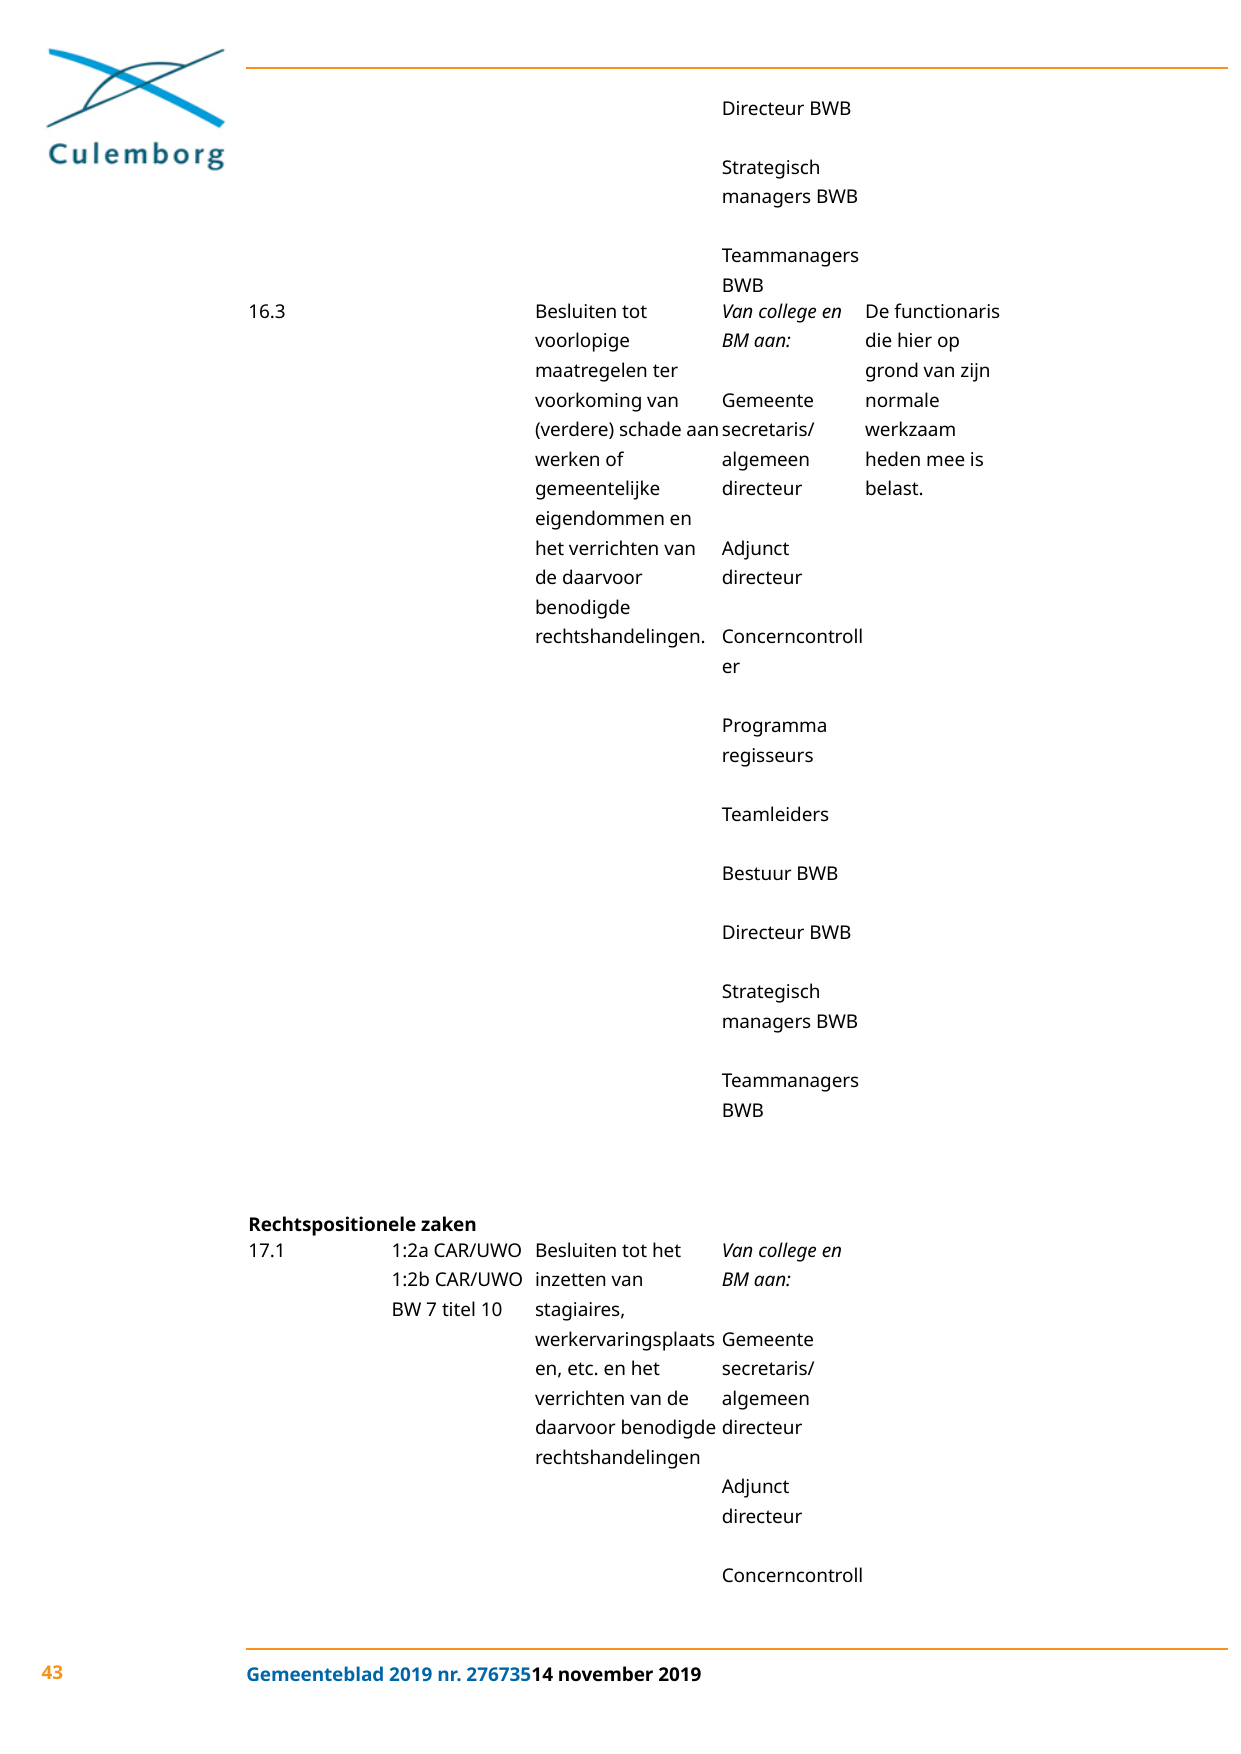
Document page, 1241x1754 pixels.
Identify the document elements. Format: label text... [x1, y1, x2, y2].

table_cell [1008, 1237, 1152, 1588]
table_cell [865, 1237, 1008, 1588]
table_cell [1008, 298, 1152, 1211]
table_cell [535, 95, 722, 298]
table_cell Rechtspositionele zaken [248, 1211, 1152, 1237]
table_cell Besluiten tot het inzetten van stagiaires, werkervaringsplaatsen, etc. en het verrichten van de daarvoor benodigde rechtshandelingen [535, 1237, 722, 1588]
table_cell 17.1 [248, 1237, 391, 1588]
table_cell Besluiten tot voorlopige maatregelen ter voorkoming van (verdere) schade aan werken of gemeentelijke eigendommen en het verrichten van de daarvoor benodigde rechtshandelingen. [535, 298, 722, 1211]
table_cell [865, 95, 1008, 298]
table_cell 16.3 [248, 298, 391, 1211]
table_cell [1008, 95, 1152, 298]
table_cell Van college en BM aan: Gemeente secretaris/ algemeen directeur Adjunct directeur Concerncontroll [722, 1237, 865, 1588]
table_cell [248, 95, 391, 298]
table_cell 1:2a CAR/UWO 1:2b CAR/UWO BW 7 titel 10 [391, 1237, 535, 1588]
table_cell [391, 95, 535, 298]
table_cell De functionaris die hier op grond van zijn normale werkzaam heden mee is belast. [865, 298, 1008, 1211]
table_cell [391, 298, 535, 1211]
picture [41, 47, 231, 172]
table_cell Directeur BWB Strategisch managers BWB Teammanagers BWB [722, 95, 865, 298]
table_cell Van college en BM aan: Gemeente secretaris/ algemeen directeur Adjunct directeur Concerncontroller Programma regisseurs Teamleiders Bestuur BWB Directeur BWB Strategisch managers BWB Teammanagers BWB [722, 298, 865, 1211]
